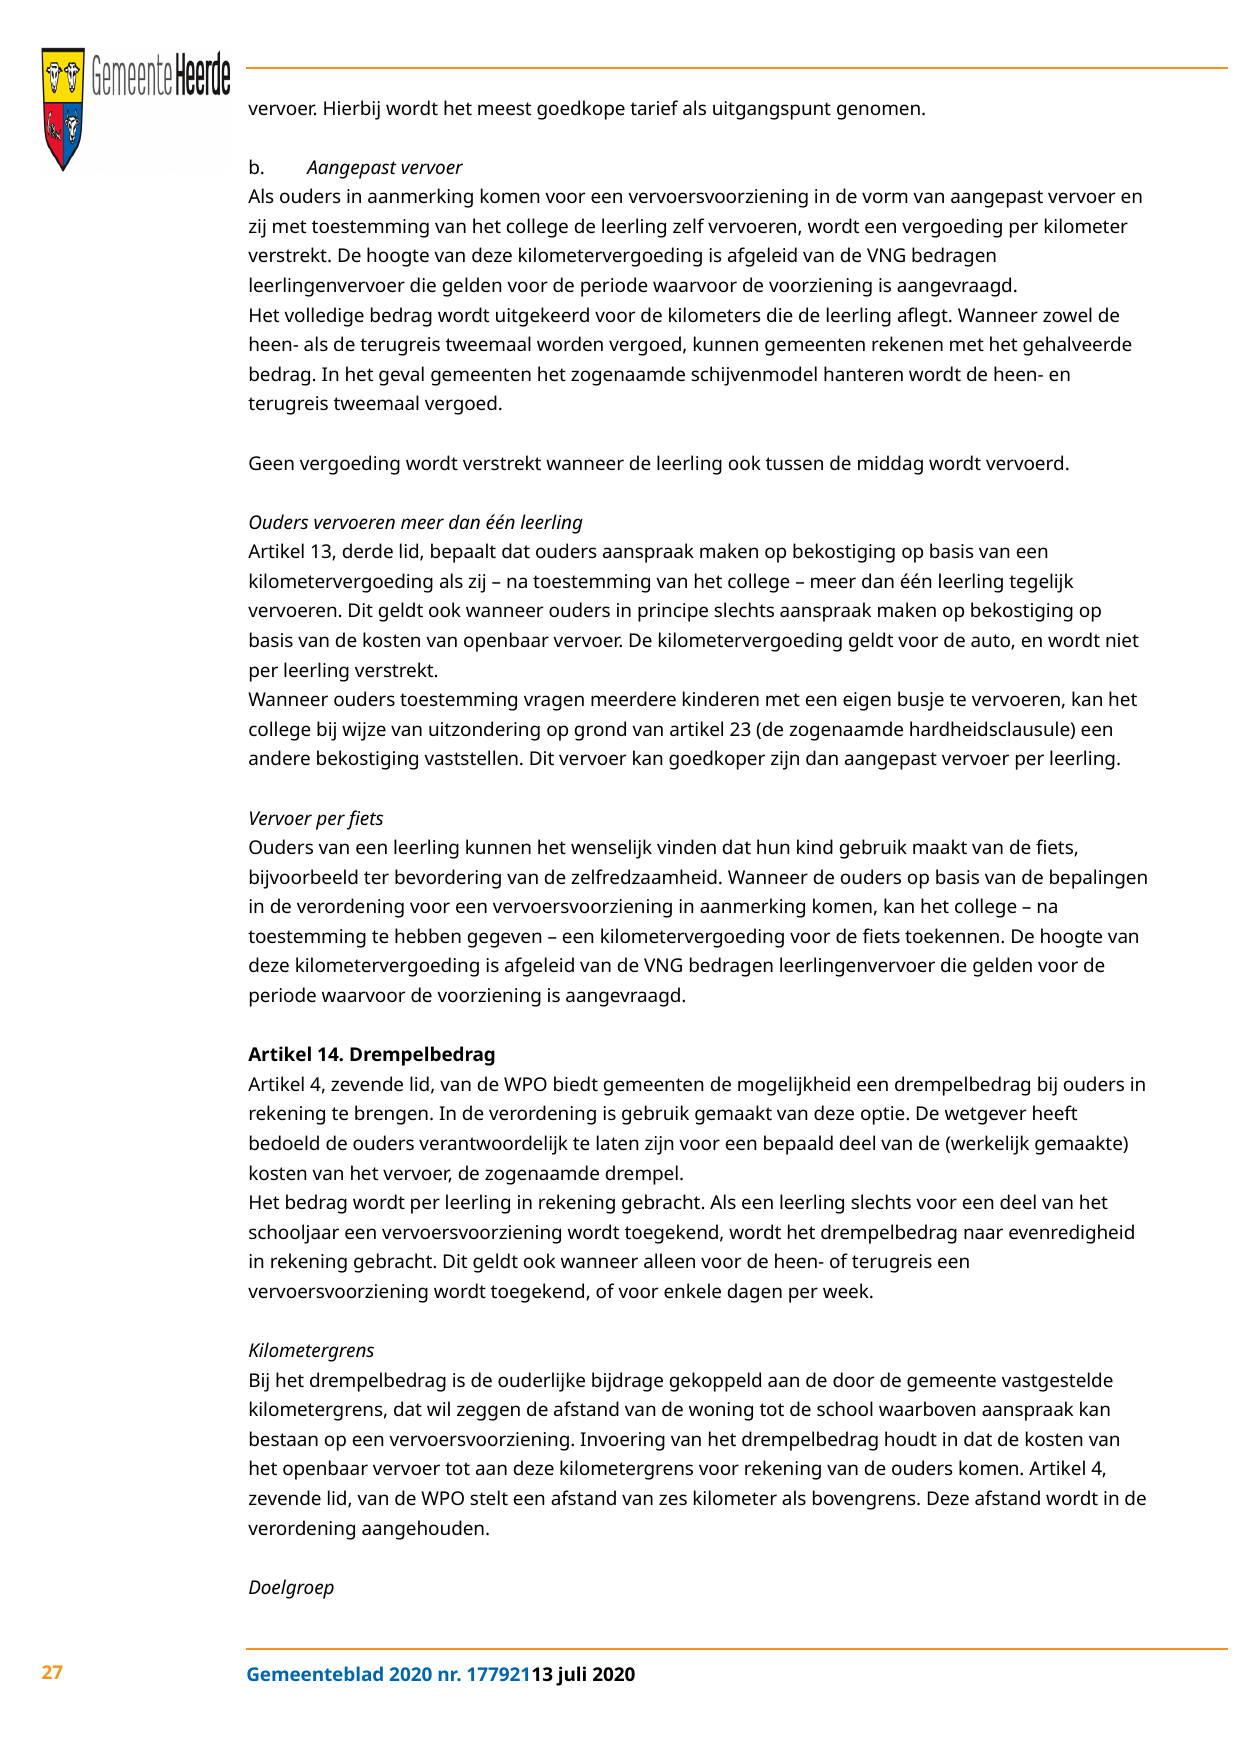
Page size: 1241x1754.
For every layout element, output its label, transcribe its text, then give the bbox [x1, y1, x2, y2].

picture [41, 47, 231, 172]
text Doelgroep [248, 1574, 1152, 1600]
text Wanneer ouders toestemming vragen meerdere kinderen met een eigen busje te vervoeren, kan het college bij wijze van uitzondering op grond van artikel 23 (de zogenaamde hardheidsclausule) een andere bekostiging vaststellen. Dit vervoer kan goedkoper zijn dan aangepast vervoer per leerling. [248, 686, 1152, 771]
text vervoer. Hierbij wordt het meest goedkope tarief als uitgangspunt genomen. [248, 95, 1152, 121]
text Als ouders in aanmerking komen voor een vervoersvoorziening in de vorm van aangepast vervoer en zij met toestemming van het college de leerling zelf vervoeren, wordt een vergoeding per kilometer verstrekt. De hoogte van deze kilometervergoeding is afgeleid van de VNG bedragen leerlingenvervoer die gelden voor de periode waarvoor de voorziening is aangevraagd. [248, 183, 1152, 298]
text Ouders van een leerling kunnen het wenselijk vinden dat hun kind gebruik maakt van de fiets, bijvoorbeeld ter bevordering van de zelfredzaamheid. Wanneer de ouders op basis van de bepalingen in de verordening voor een vervoersvoorziening in aanmerking komen, kan het college – na toestemming te hebben gegeven – een kilometervergoeding voor de fiets toekennen. De hoogte van deze kilometervergoeding is afgeleid van de VNG bedragen leerlingenvervoer die gelden voor de periode waarvoor de voorziening is aangevraagd. [248, 834, 1152, 1008]
text Het bedrag wordt per leerling in rekening gebracht. Als een leerling slechts voor een deel van het schooljaar een vervoersvoorziening wordt toegekend, wordt het drempelbedrag naar evenredigheid in rekening gebracht. Dit geldt ook wanneer alleen voor de heen- of terugreis een vervoersvoorziening wordt toegekend, of voor enkele dagen per week. [248, 1189, 1152, 1304]
text Artikel 4, zevende lid, van de WPO biedt gemeenten de mogelijkheid een drempelbedrag bij ouders in rekening te brengen. In de verordening is gebruik gemaakt van deze optie. De wetgever heeft bedoeld de ouders verantwoordelijk te laten zijn voor een bepaald deel van de (werkelijk gemaakte) kosten van het vervoer, de zogenaamde drempel. [248, 1071, 1152, 1186]
text Vervoer per fiets [248, 805, 1152, 831]
list Aangepast vervoer [248, 154, 1152, 180]
text Ouders vervoeren meer dan één leerling [248, 509, 1152, 535]
text Kilometergrens [248, 1337, 1152, 1363]
text Artikel 14. Drempelbedrag [248, 1041, 1152, 1067]
text Het volledige bedrag wordt uitgekeerd voor de kilometers die de leerling aflegt. Wanneer zowel de heen- als de terugreis tweemaal worden vergoed, kunnen gemeenten rekenen met het gehalveerde bedrag. In het geval gemeenten het zogenaamde schijvenmodel hanteren wordt de heen- en terugreis tweemaal vergoed. [248, 302, 1152, 416]
text Geen vergoeding wordt verstrekt wanneer de leerling ook tussen de middag wordt vervoerd. [248, 450, 1152, 476]
text Bij het drempelbedrag is de ouderlijke bijdrage gekoppeld aan de door de gemeente vastgestelde kilometergrens, dat wil zeggen de afstand van de woning tot de school waarboven aanspraak kan bestaan op een vervoersvoorziening. Invoering van het drempelbedrag houdt in dat de kosten van het openbaar vervoer tot aan deze kilometergrens voor rekening van de ouders komen. Artikel 4, zevende lid, van de WPO stelt een afstand van zes kilometer als bovengrens. Deze afstand wordt in de verordening aangehouden. [248, 1367, 1152, 1541]
text Artikel 13, derde lid, bepaalt dat ouders aanspraak maken op bekostiging op basis van een kilometervergoeding als zij – na toestemming van het college – meer dan één leerling tegelijk vervoeren. Dit geldt ook wanneer ouders in principe slechts aanspraak maken op bekostiging op basis van de kosten van openbaar vervoer. De kilometervergoeding geldt voor de auto, en wordt niet per leerling verstrekt. [248, 538, 1152, 683]
